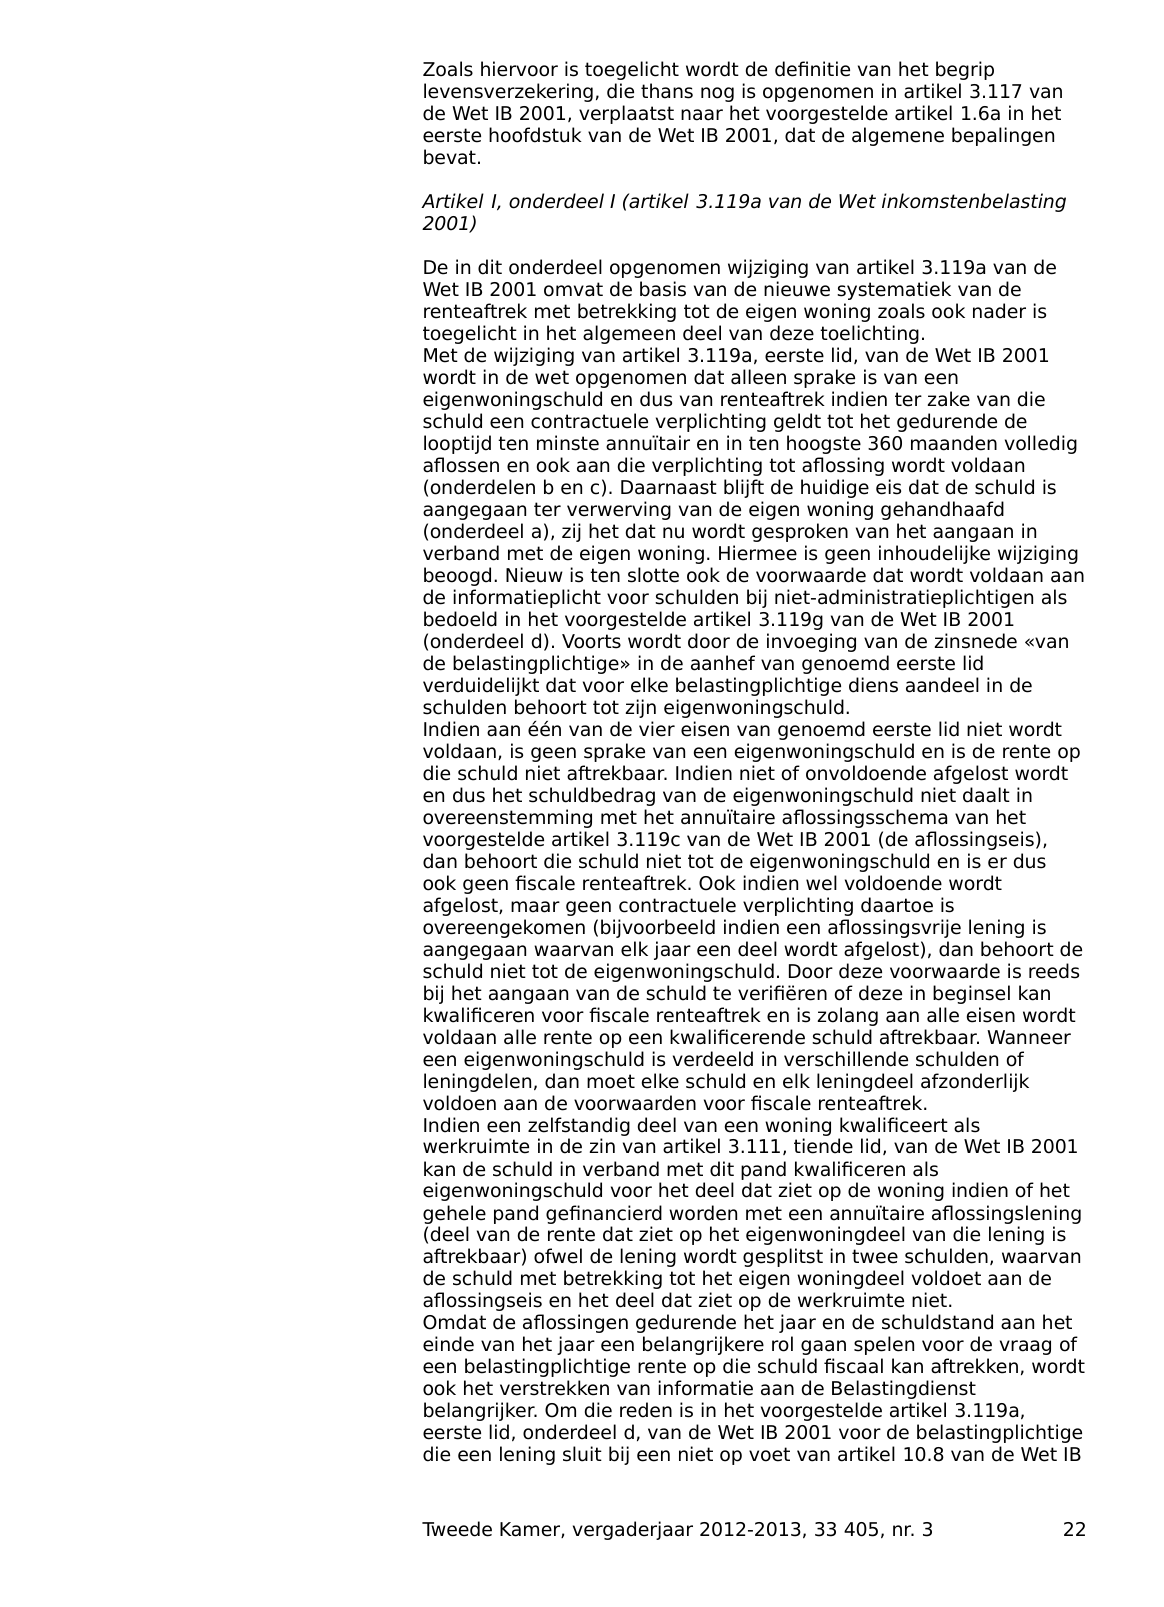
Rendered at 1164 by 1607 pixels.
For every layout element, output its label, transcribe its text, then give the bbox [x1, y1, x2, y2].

subtitle Artikel I, onderdeel I (artikel 3.119a van de Wet inkomstenbelasting 2001) [422, 191, 1087, 235]
text Zoals hiervoor is toegelicht wordt de definitie van het begrip levensverzekering, die thans nog is opgenomen in artikel 3.117 van de Wet IB 2001, verplaatst naar het voorgestelde artikel 1.6a in het eerste hoofdstuk van de Wet IB 2001, dat de algemene bepalingen bevat. [422, 59, 1087, 169]
text Indien aan één van de vier eisen van genoemd eerste lid niet wordt voldaan, is geen sprake van een eigenwoningschuld en is de rente op die schuld niet aftrekbaar. Indien niet of onvoldoende afgelost wordt en dus het schuldbedrag van de eigenwoningschuld niet daalt in overeenstemming met het annuïtaire aflossingsschema van het voorgestelde artikel 3.119c van de Wet IB 2001 (de aflossingseis), dan behoort die schuld niet tot de eigenwoningschuld en is er dus ook geen fiscale renteaftrek. Ook indien wel voldoende wordt afgelost, maar geen contractuele verplichting daartoe is overeengekomen (bijvoorbeeld indien een aflossingsvrije lening is aangegaan waarvan elk jaar een deel wordt afgelost), dan behoort de schuld niet tot de eigenwoningschuld. Door deze voorwaarde is reeds bij het aangaan van de schuld te verifiëren of deze in beginsel kan kwalificeren voor fiscale renteaftrek en is zolang aan alle eisen wordt voldaan alle rente op een kwalificerende schuld aftrekbaar. Wanneer een eigenwoningschuld is verdeeld in verschillende schulden of leningdelen, dan moet elke schuld en elk leningdeel afzonderlijk voldoen aan de voorwaarden voor fiscale renteaftrek. [422, 719, 1087, 1114]
text Met de wijziging van artikel 3.119a, eerste lid, van de Wet IB 2001 wordt in de wet opgenomen dat alleen sprake is van een eigenwoningschuld en dus van renteaftrek indien ter zake van die schuld een contractuele verplichting geldt tot het gedurende de looptijd ten minste annuïtair en in ten hoogste 360 maanden volledig aflossen en ook aan die verplichting tot aflossing wordt voldaan (onderdelen b en c). Daarnaast blijft de huidige eis dat de schuld is aangegaan ter verwerving van de eigen woning gehandhaafd (onderdeel a), zij het dat nu wordt gesproken van het aangaan in verband met de eigen woning. Hiermee is geen inhoudelijke wijziging beoogd. Nieuw is ten slotte ook de voorwaarde dat wordt voldaan aan de informatieplicht voor schulden bij niet-administratieplichtigen als bedoeld in het voorgestelde artikel 3.119g van de Wet IB 2001 (onderdeel d). Voorts wordt door de invoeging van de zinsnede «van de belastingplichtige» in de aanhef van genoemd eerste lid verduidelijkt dat voor elke belastingplichtige diens aandeel in de schulden behoort tot zijn eigenwoningschuld. [422, 345, 1087, 719]
text Omdat de aflossingen gedurende het jaar en de schuldstand aan het einde van het jaar een belangrijkere rol gaan spelen voor de vraag of een belastingplichtige rente op die schuld fiscaal kan aftrekken, wordt ook het verstrekken van informatie aan de Belastingdienst belangrijker. Om die reden is in het voorgestelde artikel 3.119a, eerste lid, onderdeel d, van de Wet IB 2001 voor de belastingplichtige die een lening sluit bij een niet op voet van artikel 10.8 van de Wet IB [422, 1312, 1087, 1466]
text De in dit onderdeel opgenomen wijziging van artikel 3.119a van de Wet IB 2001 omvat de basis van de nieuwe systematiek van de renteaftrek met betrekking tot de eigen woning zoals ook nader is toegelicht in het algemeen deel van deze toelichting. [422, 257, 1087, 345]
text Indien een zelfstandig deel van een woning kwalificeert als werkruimte in de zin van artikel 3.111, tiende lid, van de Wet IB 2001 kan de schuld in verband met dit pand kwalificeren als eigenwoningschuld voor het deel dat ziet op de woning indien of het gehele pand gefinancierd worden met een annuïtaire aflossingslening (deel van de rente dat ziet op het eigenwoningdeel van die lening is aftrekbaar) ofwel de lening wordt gesplitst in twee schulden, waarvan de schuld met betrekking tot het eigen woningdeel voldoet aan de aflossingseis en het deel dat ziet op de werkruimte niet. [422, 1114, 1087, 1312]
